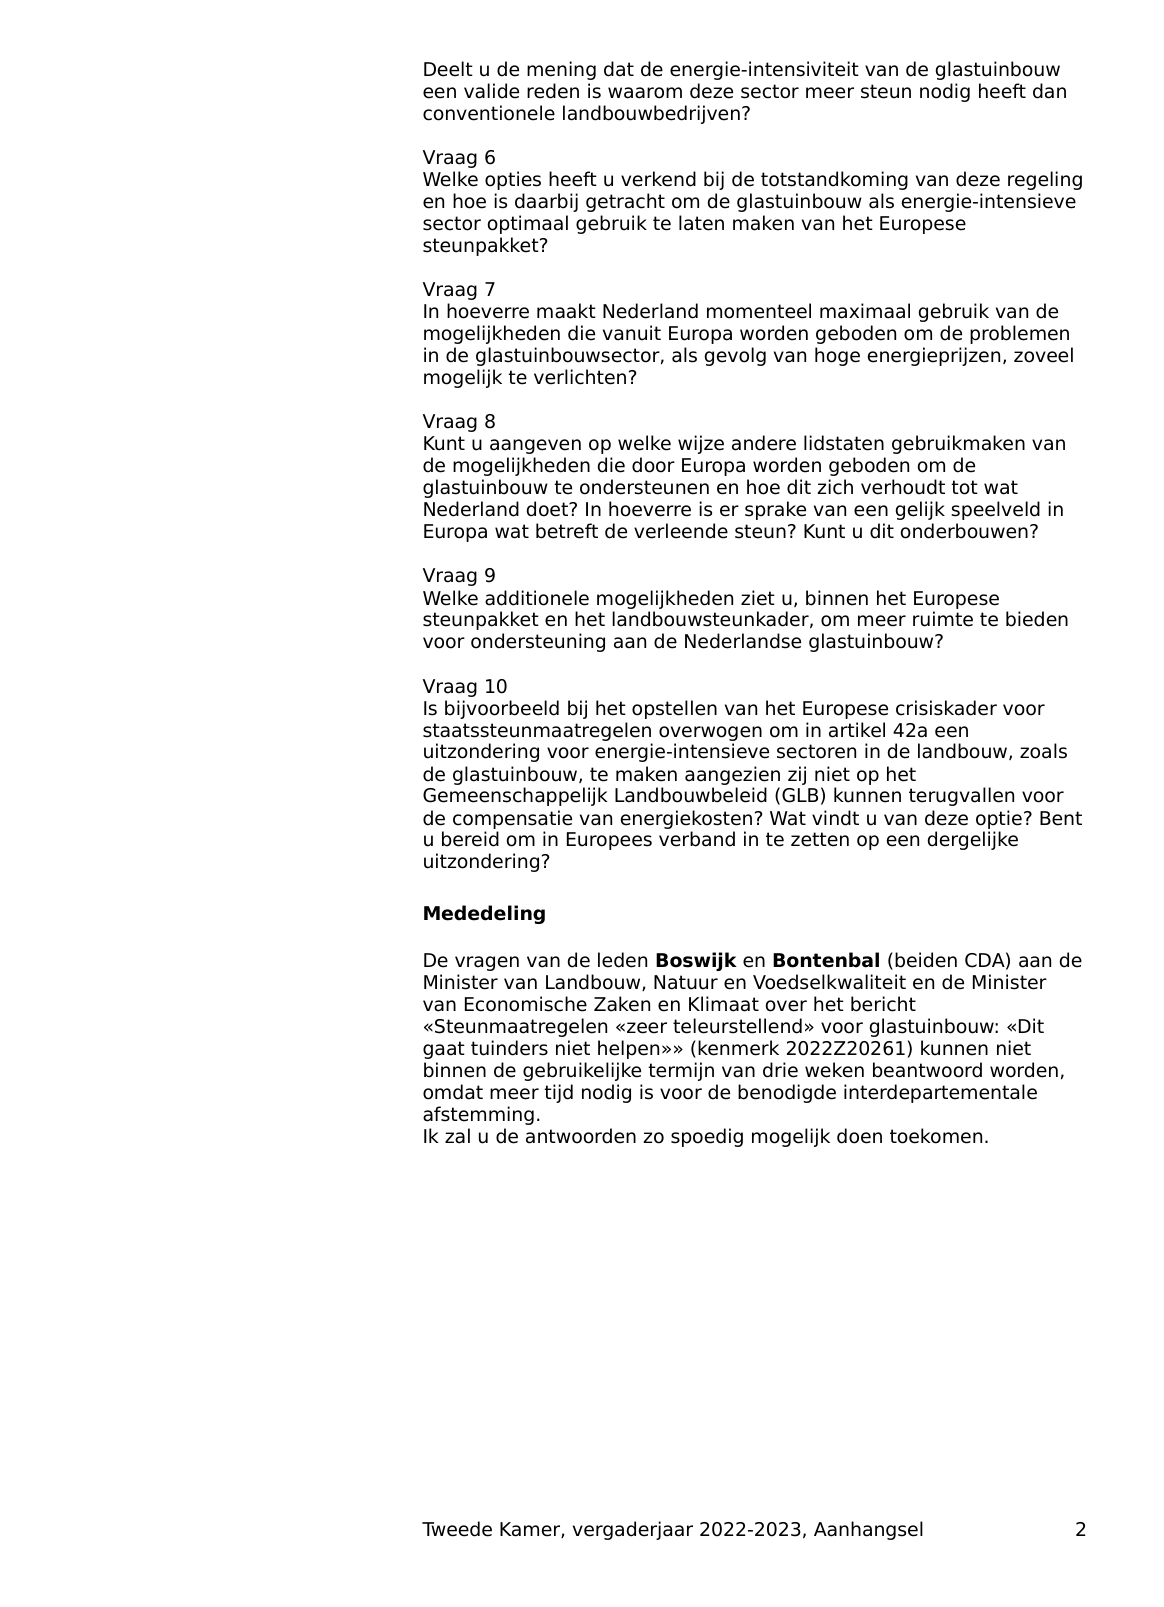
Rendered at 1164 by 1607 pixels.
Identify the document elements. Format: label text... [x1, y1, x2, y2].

text Ik zal u de antwoorden zo spoedig mogelijk doen toekomen. [422, 1126, 1087, 1148]
subtitle Mededeling [422, 903, 1087, 925]
text Vraag 9 [422, 565, 1087, 587]
text Welke opties heeft u verkend bij de totstandkoming van deze regeling en hoe is daarbij getracht om de glastuinbouw als energie-intensieve sector optimaal gebruik te laten maken van het Europese steunpakket? [422, 169, 1087, 257]
text Deelt u de mening dat de energie-intensiviteit van de glastuinbouw een valide reden is waarom deze sector meer steun nodig heeft dan conventionele landbouwbedrijven? [422, 59, 1087, 125]
text Vraag 6 [422, 147, 1087, 169]
text Vraag 8 [422, 411, 1087, 433]
text In hoeverre maakt Nederland momenteel maximaal gebruik van de mogelijkheden die vanuit Europa worden geboden om de problemen in de glastuinbouwsector, als gevolg van hoge energieprijzen, zoveel mogelijk te verlichten? [422, 301, 1087, 389]
text Kunt u aangeven op welke wijze andere lidstaten gebruikmaken van de mogelijkheden die door Europa worden geboden om de glastuinbouw te ondersteunen en hoe dit zich verhoudt tot wat Nederland doet? In hoeverre is er sprake van een gelijk speelveld in Europa wat betreft de verleende steun? Kunt u dit onderbouwen? [422, 433, 1087, 543]
text De vragen van de leden Boswijk en Bontenbal (beiden CDA) aan de Minister van Landbouw, Natuur en Voedselkwaliteit en de Minister van Economische Zaken en Klimaat over het bericht «Steunmaatregelen «zeer teleurstellend» voor glastuinbouw: «Dit gaat tuinders niet helpen»» (kenmerk 2022Z20261) kunnen niet binnen de gebruikelijke termijn van drie weken beantwoord worden, omdat meer tijd nodig is voor de benodigde interdepartementale afstemming. [422, 950, 1087, 1126]
text Vraag 10 [422, 676, 1087, 697]
text Welke additionele mogelijkheden ziet u, binnen het Europese steunpakket en het landbouwsteunkader, om meer ruimte te bieden voor ondersteuning aan de Nederlandse glastuinbouw? [422, 587, 1087, 653]
text Is bijvoorbeeld bij het opstellen van het Europese crisiskader voor staatssteunmaatregelen overwogen om in artikel 42a een uitzondering voor energie-intensieve sectoren in de landbouw, zoals de glastuinbouw, te maken aangezien zij niet op het Gemeenschappelijk Landbouwbeleid (GLB) kunnen terugvallen voor de compensatie van energiekosten? Wat vindt u van deze optie? Bent u bereid om in Europees verband in te zetten op een dergelijke uitzondering? [422, 697, 1087, 873]
text Vraag 7 [422, 279, 1087, 301]
